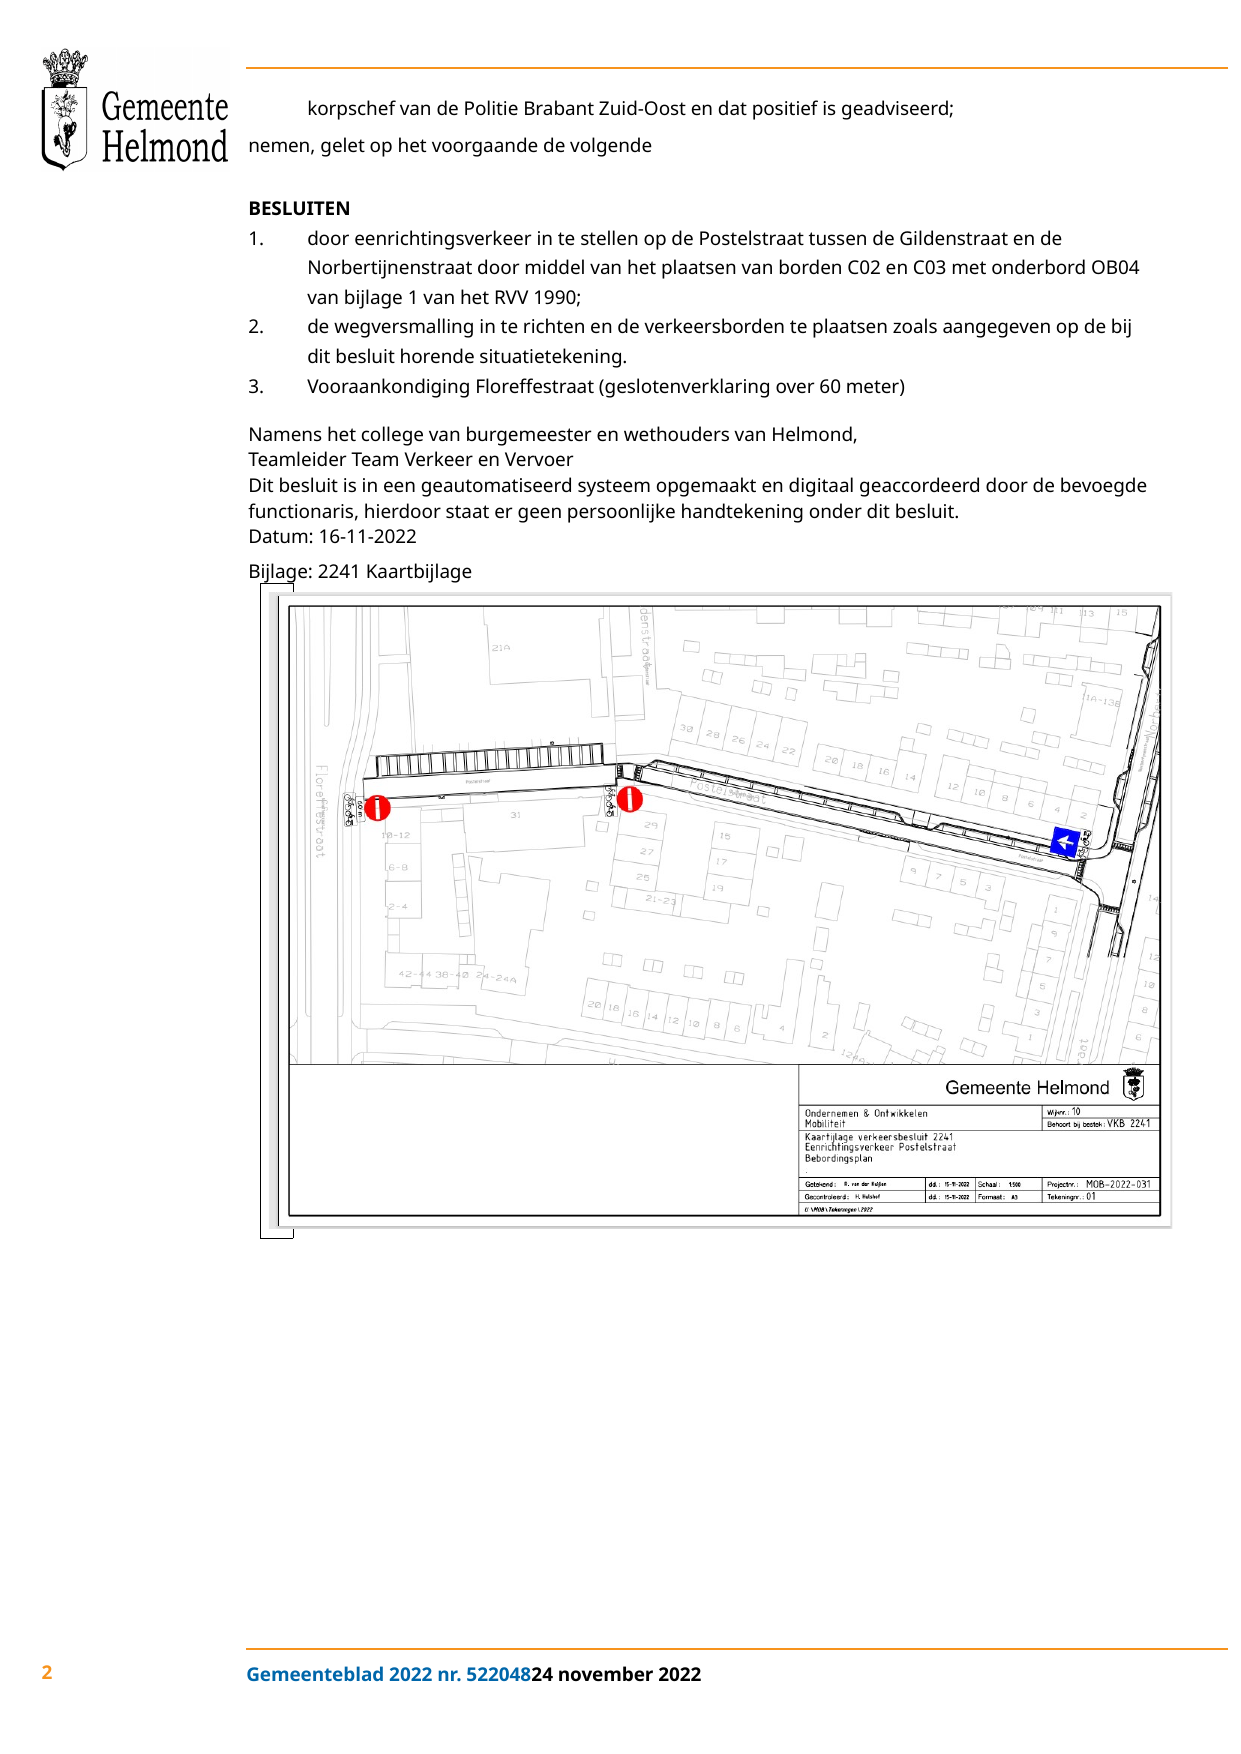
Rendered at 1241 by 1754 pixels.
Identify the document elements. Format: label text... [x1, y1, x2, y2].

picture [268, 592, 1173, 1229]
list door eenrichtingsverkeer in te stellen op de Postelstraat tussen de Gildenstraat en de Norbertijnenstraat door middel van het plaatsen van borden C02 en C03 met onderbord OB04 van bijlage 1 van het RVV 1990; [248, 225, 1152, 310]
list korpschef van de Politie Brabant Zuid-Oost en dat positief is geadviseerd; [248, 95, 1152, 121]
text Teamleider Team Verkeer en Vervoer [248, 446, 1152, 472]
text Datum: 16-11-2022 [248, 524, 1152, 549]
picture [41, 47, 231, 172]
list de wegversmalling in te richten en de verkeersborden te plaatsen zoals aangegeven op de bij dit besluit horende situatietekening. [248, 314, 1152, 369]
text Dit besluit is in een geautomatiseerd systeem opgemaakt en digitaal geaccordeerd door de bevoegde functionaris, hierdoor staat er geen persoonlijke handtekening onder dit besluit. [248, 472, 1152, 524]
text Bijlage: 2241 Kaartbijlage [248, 563, 1152, 582]
text BESLUITEN [248, 195, 1152, 221]
list Vooraankondiging Floreffestraat (geslotenverklaring over 60 meter) [248, 373, 1152, 399]
text nemen, gelet op het voorgaande de volgende [248, 133, 1152, 158]
text Namens het college van burgemeester en wethouders van Helmond, [248, 421, 1152, 446]
